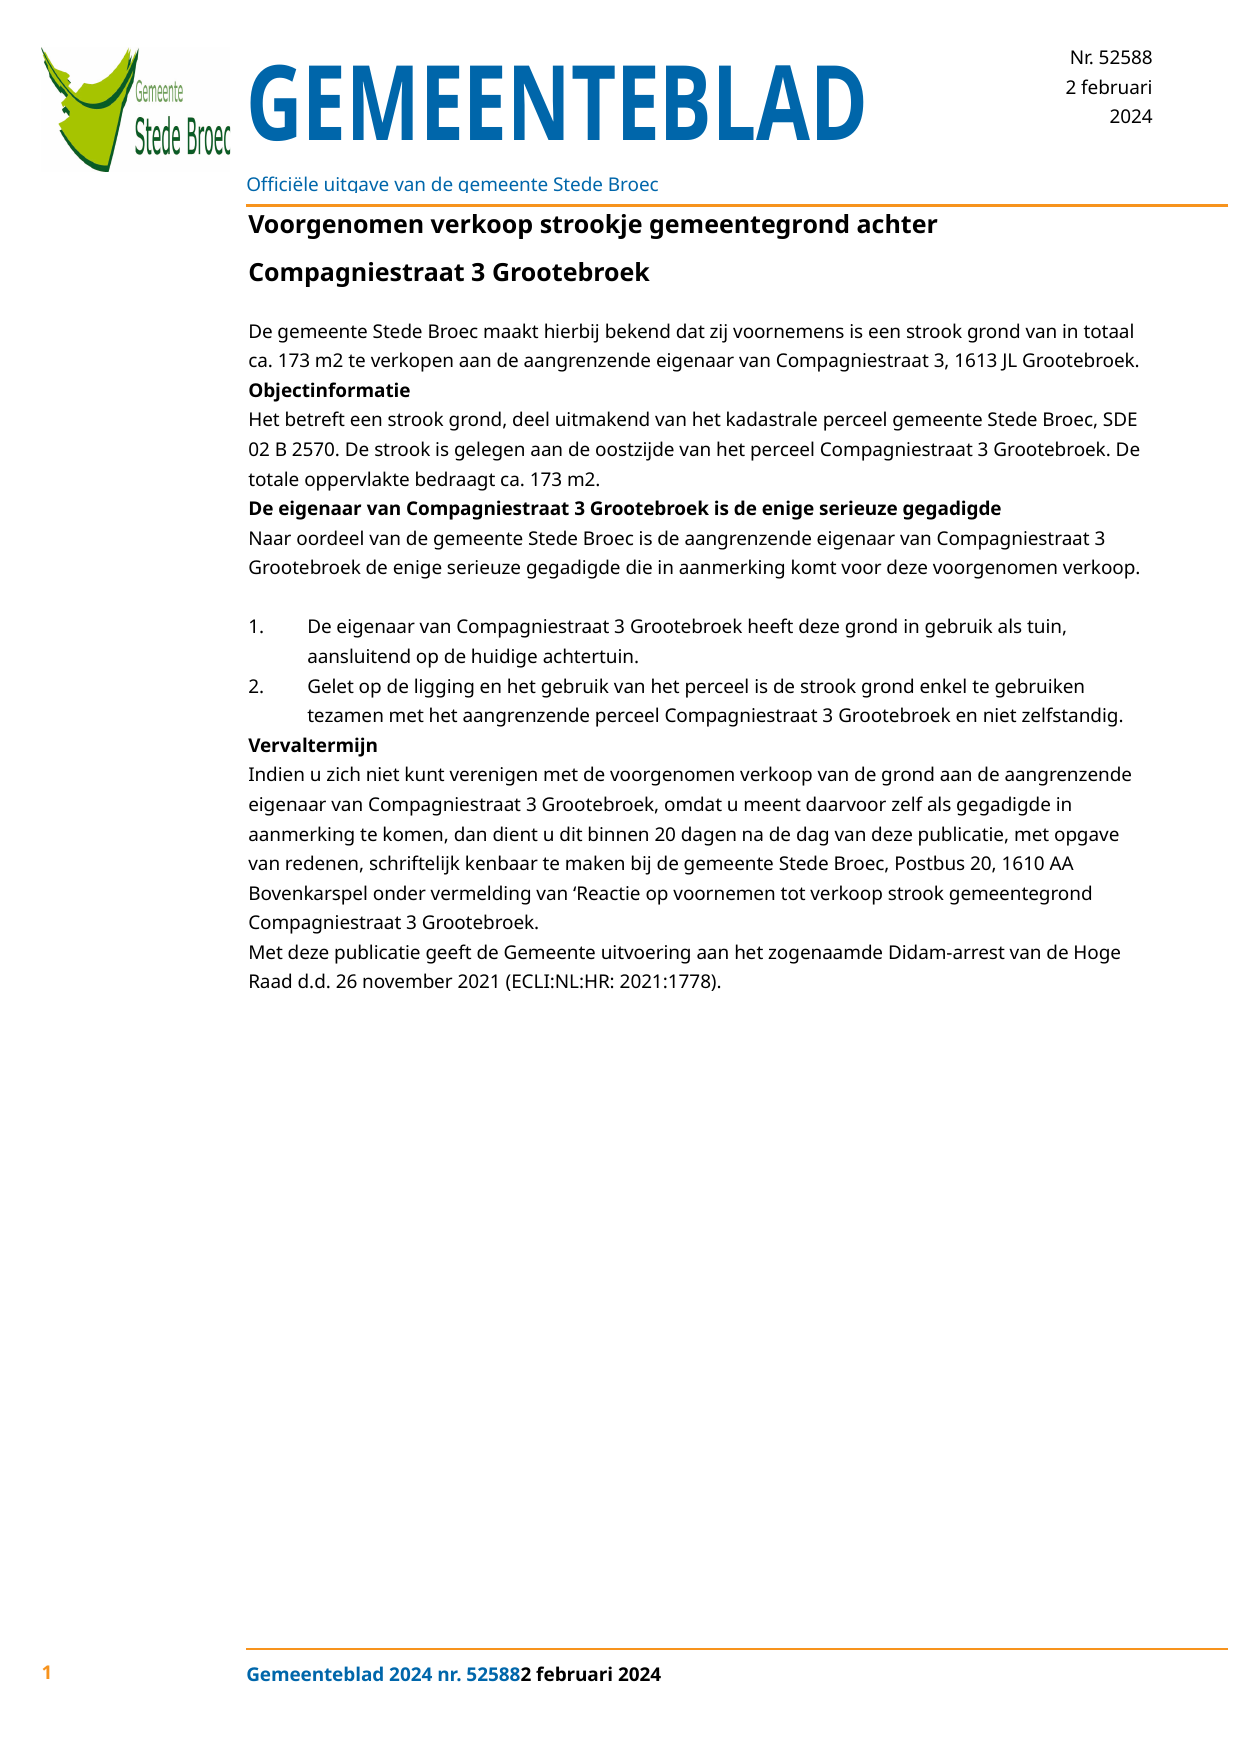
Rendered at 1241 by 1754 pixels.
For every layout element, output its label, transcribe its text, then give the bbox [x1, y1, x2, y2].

picture [41, 47, 231, 172]
list De eigenaar van Compagniestraat 3 Grootebroek heeft deze grond in gebruik als tuin, aansluitend op de huidige achtertuin. [248, 614, 1152, 669]
text Voorgenomen verkoop strookje gemeentegrond achter Compagniestraat 3 Grootebroek [248, 207, 1152, 288]
text Met deze publicatie geeft de Gemeente uitvoering aan het zogenaamde Didam-arrest van de Hoge Raad d.d. 26 november 2021 (ECLI:NL:HR: 2021:1778). [248, 939, 1152, 994]
text Naar oordeel van de gemeente Stede Broec is de aangrenzende eigenaar van Compagniestraat 3 Grootebroek de enige serieuze gegadigde die in aanmerking komt voor deze voorgenomen verkoop. [248, 525, 1152, 580]
text Indien u zich niet kunt verenigen met de voorgenomen verkoop van de grond aan de aangrenzende eigenaar van Compagniestraat 3 Grootebroek, omdat u meent daarvoor zelf als gegadigde in aanmerking te komen, dan dient u dit binnen 20 dagen na de dag van deze publicatie, met opgave van redenen, schriftelijk kenbaar te maken bij de gemeente Stede Broec, Postbus 20, 1610 AA Bovenkarspel onder vermelding van ‘Reactie op voornemen tot verkoop strook gemeentegrond Compagniestraat 3 Grootebroek. [248, 762, 1152, 935]
text Het betreft een strook grond, deel uitmakend van het kadastrale perceel gemeente Stede Broec, SDE 02 B 2570. De strook is gelegen aan de oostzijde van het perceel Compagniestraat 3 Grootebroek. De totale oppervlakte bedraagt ca. 173 m2. [248, 407, 1152, 492]
list Gelet op de ligging en het gebruik van het perceel is de strook grond enkel te gebruiken tezamen met het aangrenzende perceel Compagniestraat 3 Grootebroek en niet zelfstandig. [248, 673, 1152, 728]
text Vervaltermijn [248, 732, 1152, 758]
text Objectinformatie [248, 377, 1152, 403]
text De gemeente Stede Broec maakt hierbij bekend dat zij voornemens is een strook grond van in totaal ca. 173 m2 te verkopen aan de aangrenzende eigenaar van Compagniestraat 3, 1613 JL Grootebroek. [248, 318, 1152, 373]
text De eigenaar van Compagniestraat 3 Grootebroek is de enige serieuze gegadigde [248, 495, 1152, 521]
